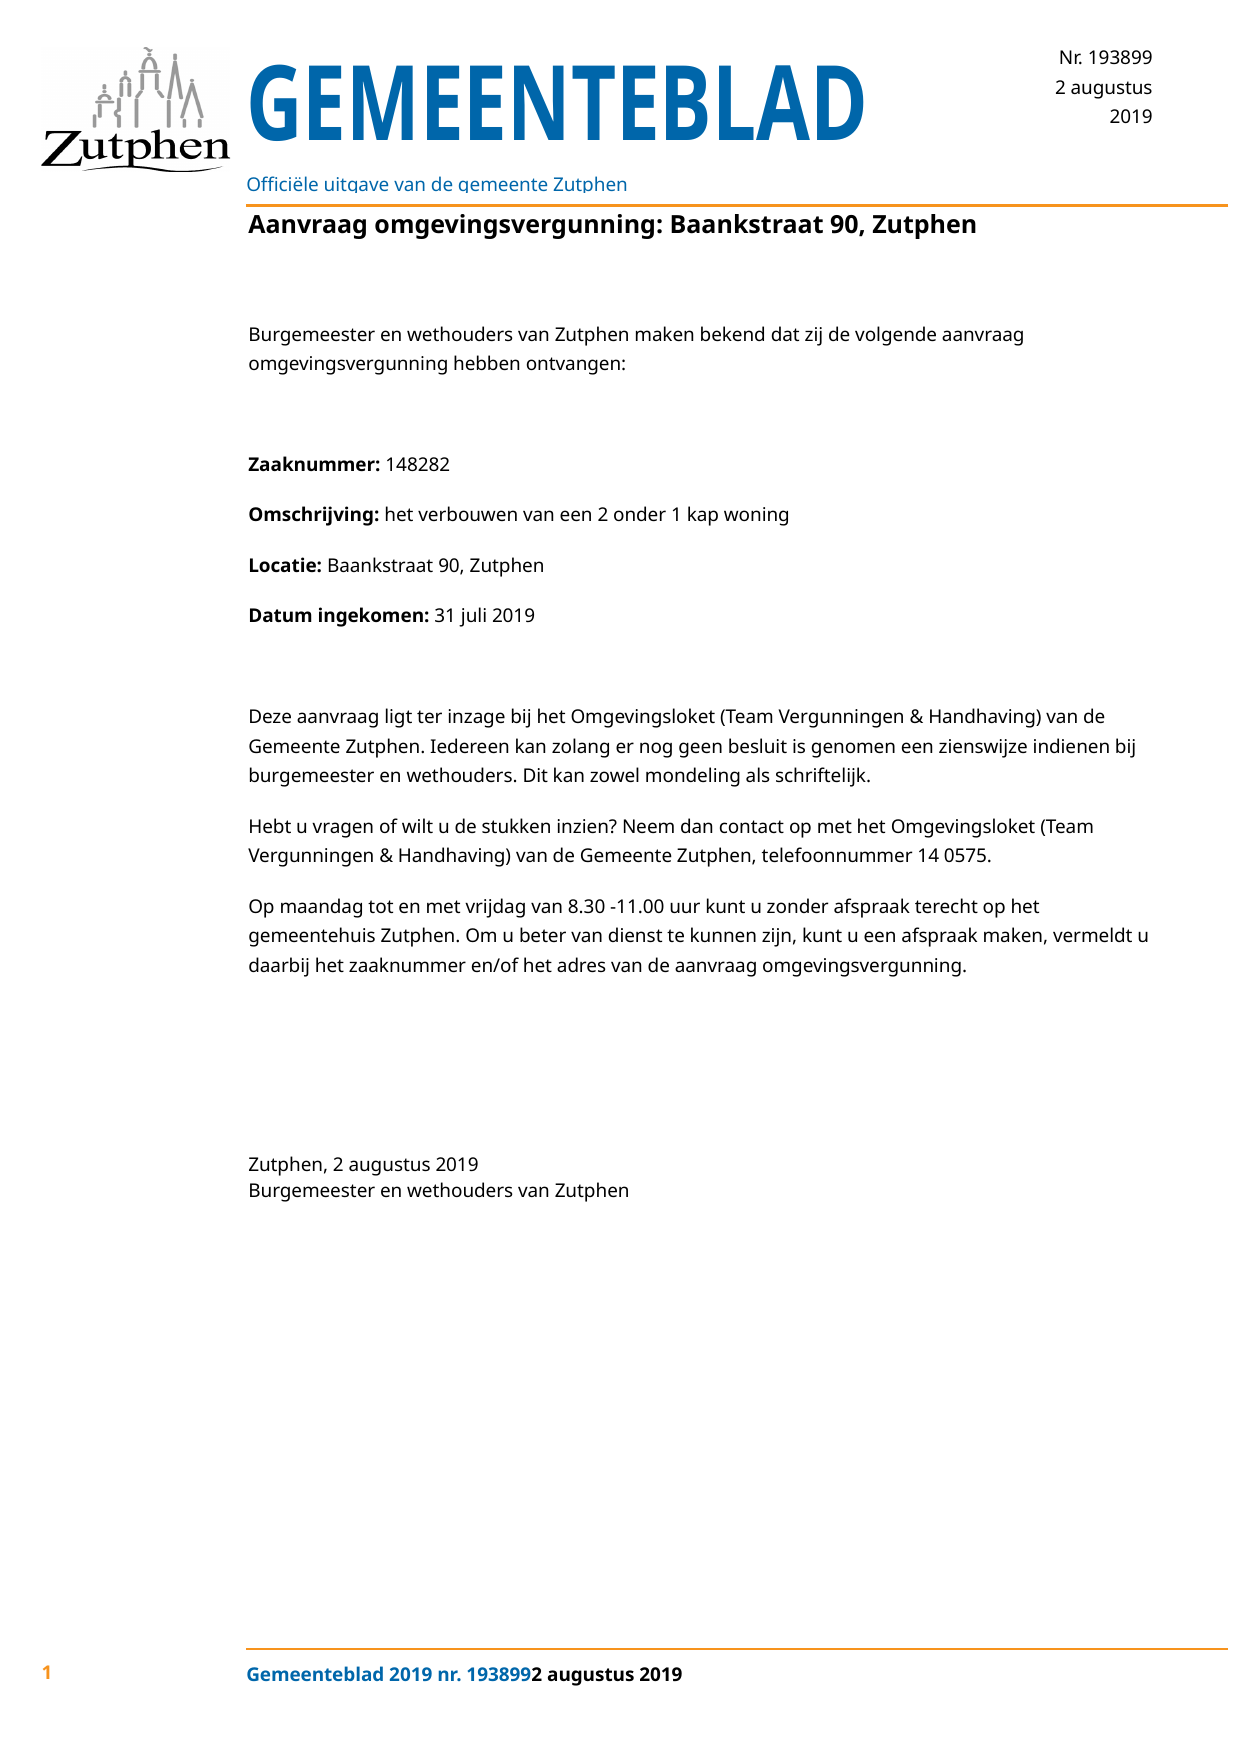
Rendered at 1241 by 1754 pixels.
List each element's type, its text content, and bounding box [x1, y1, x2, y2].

text Burgemeester en wethouders van Zutphen maken bekend dat zij de volgende aanvraag omgevingsvergunning hebben ontvangen: [248, 321, 1152, 376]
text Aanvraag omgevingsvergunning: Baankstraat 90, Zutphen [248, 207, 1152, 241]
text Op maandag tot en met vrijdag van 8.30 -11.00 uur kunt u zonder afspraak terecht op het gemeentehuis Zutphen. Om u beter van dienst te kunnen zijn, kunt u een afspraak maken, vermeldt u daarbij het zaaknummer en/of het adres van de aanvraag omgevingsvergunning. [248, 893, 1152, 978]
text Zaaknummer: 148282 [248, 451, 1152, 477]
text Locatie: Baankstraat 90, Zutphen [248, 552, 1152, 578]
picture [41, 47, 231, 172]
text Hebt u vragen of wilt u de stukken inzien? Neem dan contact op met het Omgevingsloket (Team Vergunningen & Handhaving) van de Gemeente Zutphen, telefoonnummer 14 0575. [248, 813, 1152, 868]
text Omschrijving: het verbouwen van een 2 onder 1 kap woning [248, 502, 1152, 527]
text Datum ingekomen: 31 juli 2019 [248, 602, 1152, 628]
text Zutphen, 2 augustus 2019 [248, 1151, 1152, 1177]
text Burgemeester en wethouders van Zutphen [248, 1177, 1152, 1202]
text Deze aanvraag ligt ter inzage bij het Omgevingsloket (Team Vergunningen & Handhaving) van de Gemeente Zutphen. Iedereen kan zolang er nog geen besluit is genomen een zienswijze indienen bij burgemeester en wethouders. Dit kan zowel mondeling als schriftelijk. [248, 703, 1152, 788]
